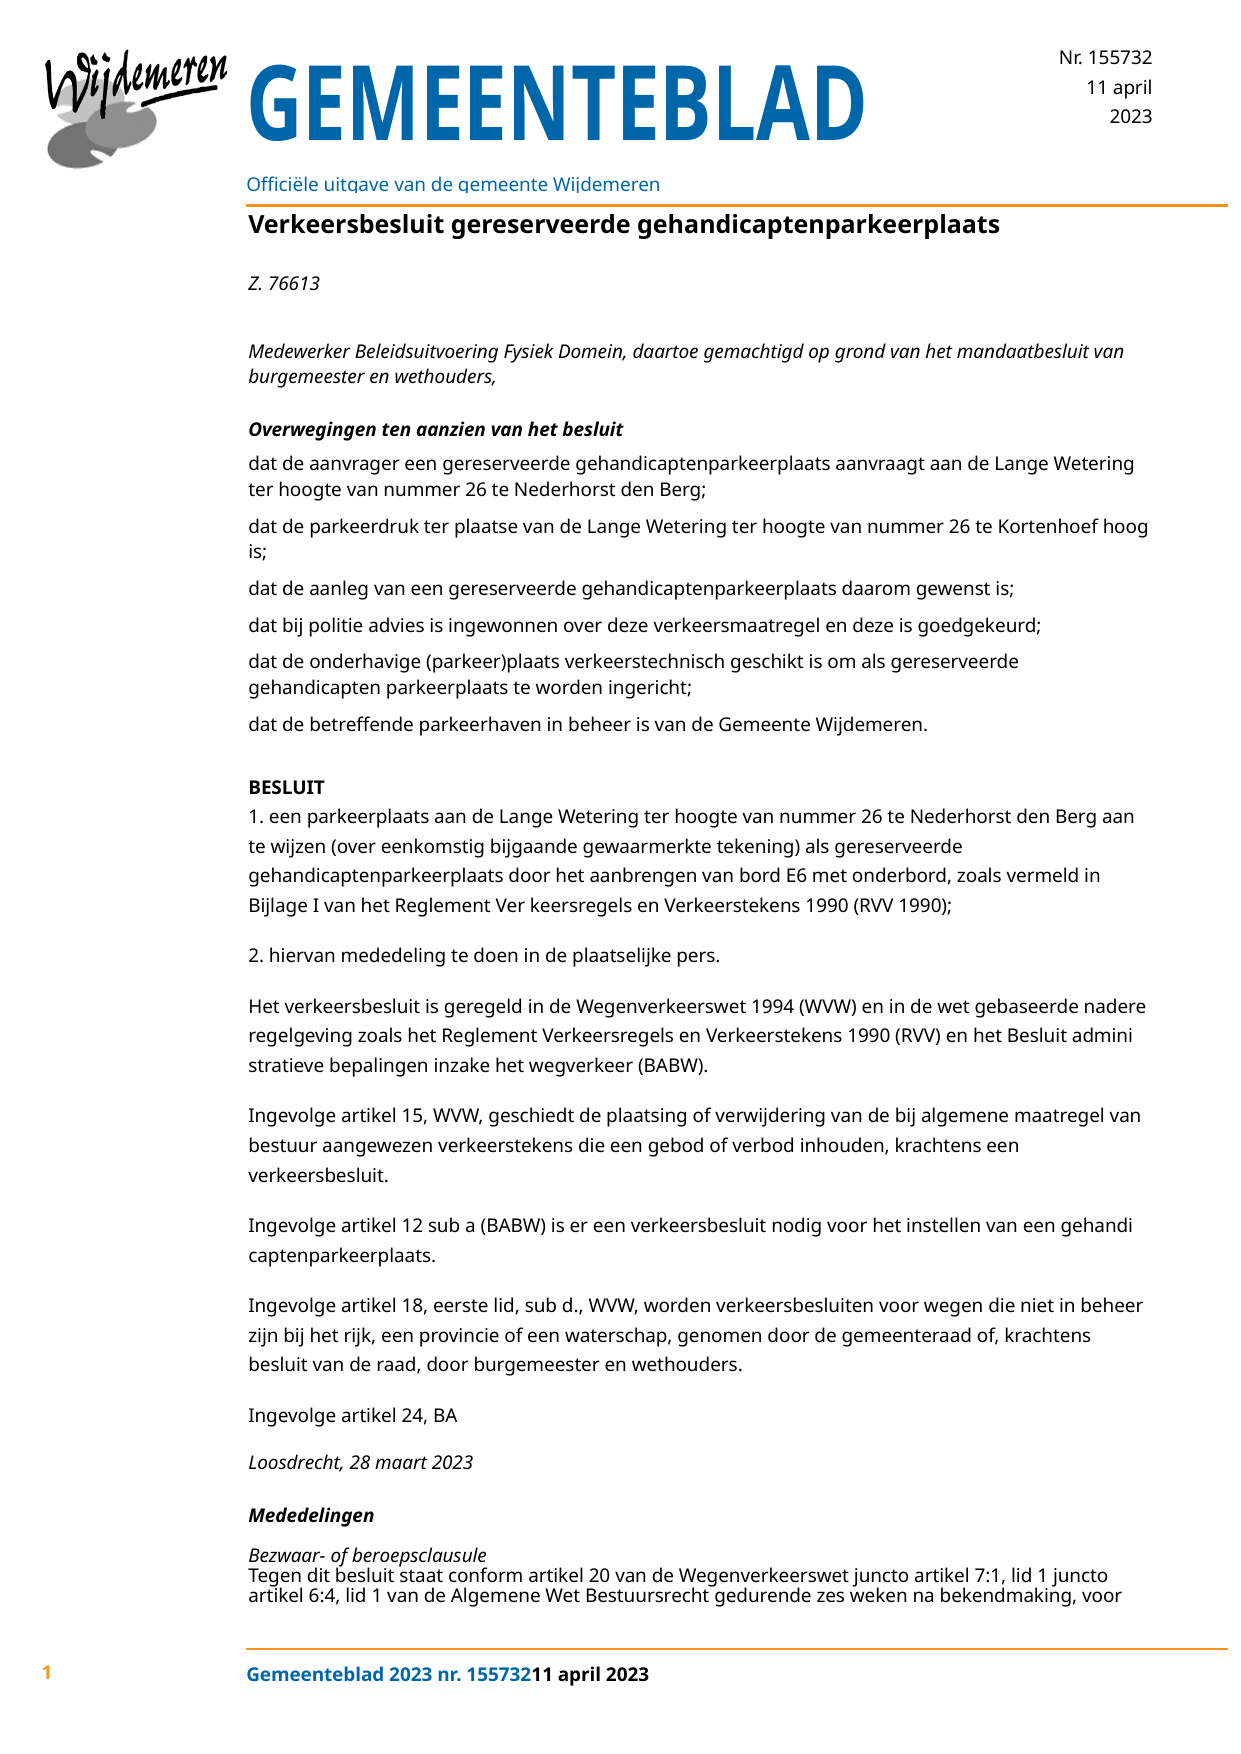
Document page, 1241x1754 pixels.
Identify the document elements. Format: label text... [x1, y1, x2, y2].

text dat de aanleg van een gereserveerde gehandicaptenparkeerplaats daarom gewenst is; [248, 575, 1152, 601]
text 2. hiervan mededeling te doen in de plaatselijke pers. [248, 943, 1152, 968]
text dat de onderhavige (parkeer)plaats verkeerstechnisch geschikt is om als gereserveerde gehandicapten parkeerplaats te worden ingericht; [248, 649, 1152, 700]
text Medewerker Beleidsuitvoering Fysiek Domein, daartoe gemachtigd op grond van het mandaatbesluit van burgemeester en wethouders, [248, 338, 1152, 389]
text Z. 76613 [248, 270, 1152, 296]
text 1. een parkeerplaats aan de Lange Wetering ter hoogte van nummer 26 te Nederhorst den Berg aan te wijzen (over eenkomstig bijgaande gewaarmerkte tekening) als gereserveerde gehandicaptenparkeerplaats door het aanbrengen van bord E6 met onderbord, zoals vermeld in Bijlage I van het Reglement Ver keersregels en Verkeerstekens 1990 (RVV 1990); [248, 803, 1152, 918]
text dat de betreffende parkeerhaven in beheer is van de Gemeente Wijdemeren. [248, 711, 1152, 737]
text Loosdrecht, 28 maart 2023 [248, 1449, 1152, 1475]
text dat de aanvrager een gereserveerde gehandicaptenparkeerplaats aanvraagt aan de Lange Wetering ter hoogte van nummer 26 te Nederhorst den Berg; [248, 451, 1152, 502]
text Ingevolge artikel 24, BA [248, 1402, 1152, 1427]
text Ingevolge artikel 15, WVW, geschiedt de plaatsing of verwijdering van de bij algemene maatregel van bestuur aangewezen verkeerstekens die een gebod of verbod inhouden, krachtens een verkeersbesluit. [248, 1103, 1152, 1187]
text Het verkeersbesluit is geregeld in de Wegenverkeerswet 1994 (WVW) en in de wet gebaseerde nadere regelgeving zoals het Reglement Verkeersregels en Verkeerstekens 1990 (RVV) en het Besluit admini stratieve bepalingen inzake het wegverkeer (BABW). [248, 993, 1152, 1078]
text dat de parkeerdruk ter plaatse van de Lange Wetering ter hoogte van nummer 26 te Kortenhoef hoog is; [248, 513, 1152, 564]
text Bezwaar- of beroepsclausule [248, 1542, 1152, 1567]
picture [41, 47, 231, 172]
text Mededelingen [248, 1502, 1152, 1528]
text Ingevolge artikel 12 sub a (BABW) is er een verkeersbesluit nodig voor het instellen van een gehandi captenparkeerplaats. [248, 1212, 1152, 1267]
text BESLUIT [248, 774, 1152, 799]
text Ingevolge artikel 18, eerste lid, sub d., WVW, worden verkeersbesluiten voor wegen die niet in beheer zijn bij het rijk, een provincie of een waterschap, genomen door de gemeenteraad of, krachtens besluit van de raad, door burgemeester en wethouders. [248, 1292, 1152, 1377]
text dat bij politie advies is ingewonnen over deze verkeersmaatregel en deze is goedgekeurd; [248, 612, 1152, 638]
text Tegen dit besluit staat conform artikel 20 van de Wegenverkeerswet juncto artikel 7:1, lid 1 juncto artikel 6:4, lid 1 van de Algemene Wet Bestuursrecht gedurende zes weken na bekendmaking, voor [248, 1567, 1152, 1606]
text Overwegingen ten aanzien van het besluit [248, 417, 1152, 442]
text Verkeersbesluit gereserveerde gehandicaptenparkeerplaats [248, 207, 1152, 241]
